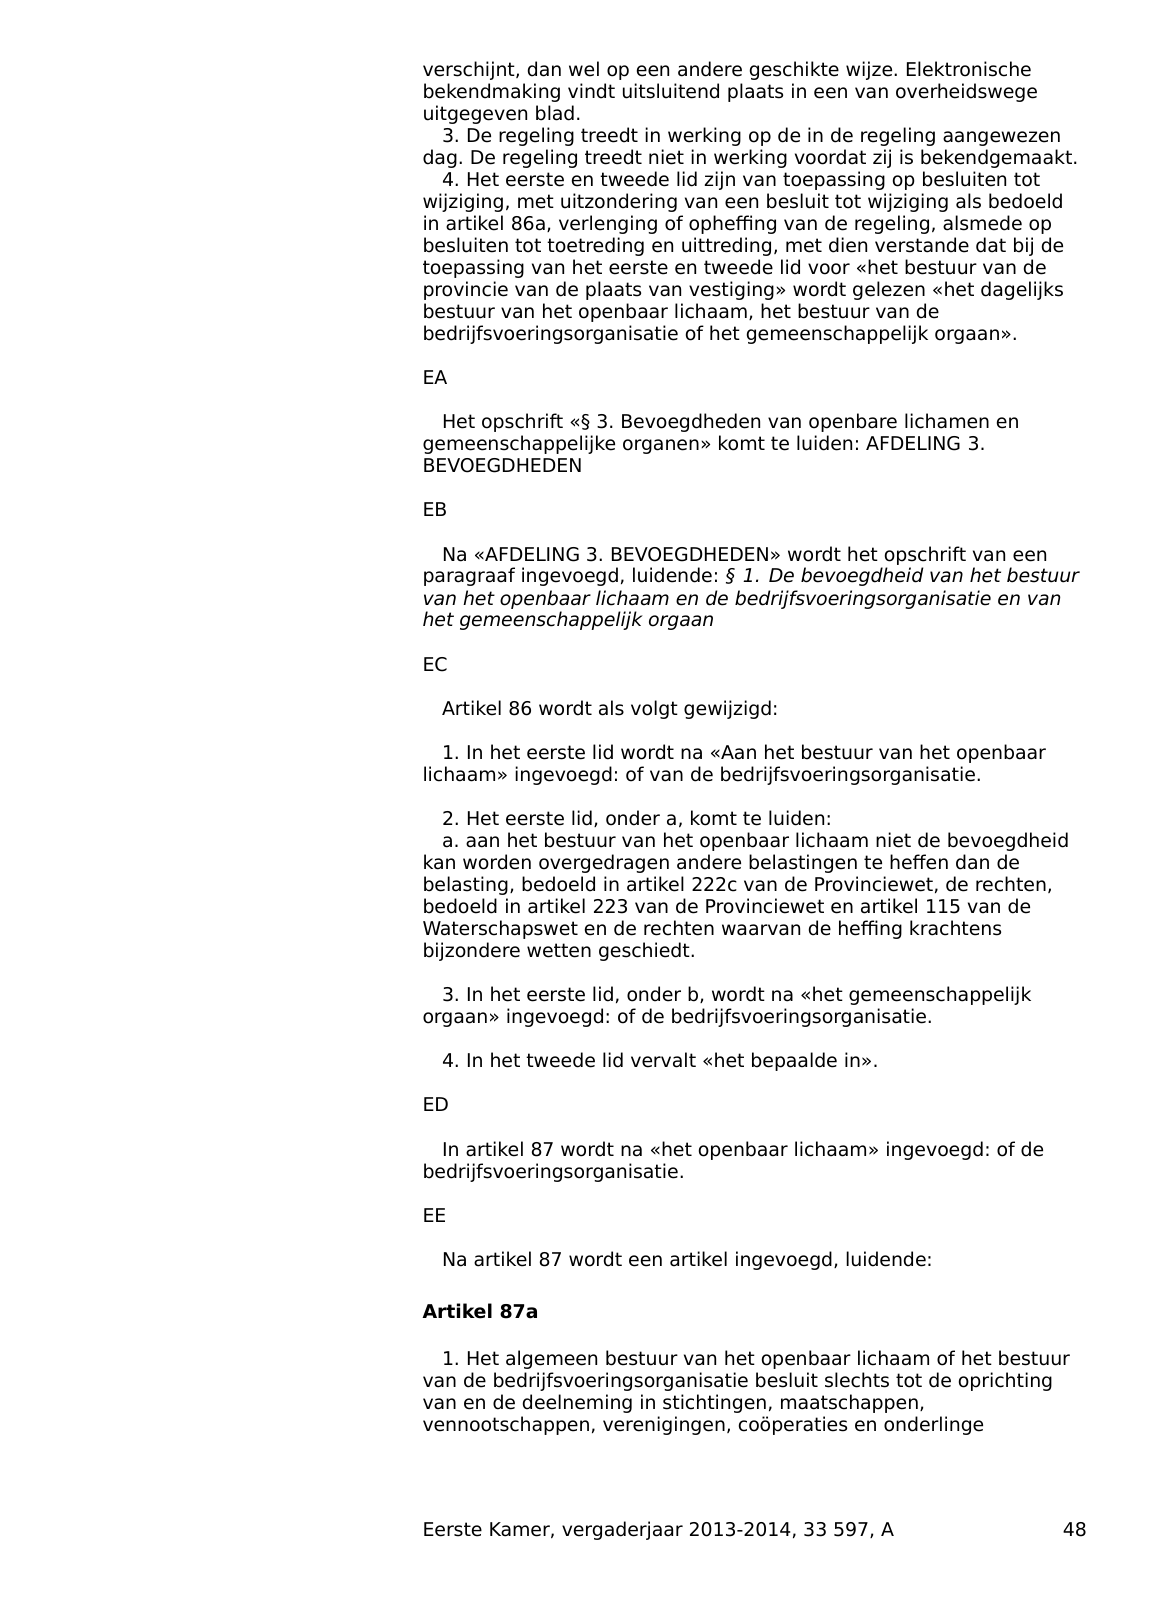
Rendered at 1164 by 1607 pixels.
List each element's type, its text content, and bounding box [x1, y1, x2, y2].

text EE [422, 1205, 1087, 1227]
text In artikel 87 wordt na «het openbaar lichaam» ingevoegd: of de bedrijfsvoeringsorganisatie. [422, 1138, 1087, 1182]
text verschijnt, dan wel op een andere geschikte wijze. Elektronische bekendmaking vindt uitsluitend plaats in een van overheidswege uitgegeven blad. [422, 59, 1087, 125]
text EB [422, 499, 1087, 521]
subtitle Artikel 87a [422, 1301, 1087, 1323]
text Na «AFDELING 3. BEVOEGDHEDEN» wordt het opschrift van een paragraaf ingevoegd, luidende: § 1. De bevoegdheid van het bestuur van het openbaar lichaam en de bedrijfsvoeringsorganisatie en van het gemeenschappelijk orgaan [422, 543, 1087, 631]
text 4. In het tweede lid vervalt «het bepaalde in». [422, 1050, 1087, 1072]
text Artikel 86 wordt als volgt gewijzigd: [422, 698, 1087, 720]
text Het opschrift «§ 3. Bevoegdheden van openbare lichamen en gemeenschappelijke organen» komt te luiden: AFDELING 3. BEVOEGDHEDEN [422, 411, 1087, 477]
text Na artikel 87 wordt een artikel ingevoegd, luidende: [422, 1249, 1087, 1271]
text 1. Het algemeen bestuur van het openbaar lichaam of het bestuur van de bedrijfsvoeringsorganisatie besluit slechts tot de oprichting van en de deelneming in stichtingen, maatschappen, vennootschappen, verenigingen, coöperaties en onderlinge [422, 1348, 1087, 1436]
text a. aan het bestuur van het openbaar lichaam niet de bevoegdheid kan worden overgedragen andere belastingen te heffen dan de belasting, bedoeld in artikel 222c van de Provinciewet, de rechten, bedoeld in artikel 223 van de Provinciewet en artikel 115 van de Waterschapswet en de rechten waarvan de heffing krachtens bijzondere wetten geschiedt. [422, 830, 1087, 962]
text ED [422, 1094, 1087, 1116]
text EA [422, 367, 1087, 389]
text 3. In het eerste lid, onder b, wordt na «het gemeenschappelijk orgaan» ingevoegd: of de bedrijfsvoeringsorganisatie. [422, 984, 1087, 1028]
text 4. Het eerste en tweede lid zijn van toepassing op besluiten tot wijziging, met uitzondering van een besluit tot wijziging als bedoeld in artikel 86a, verlenging of opheffing van de regeling, alsmede op besluiten tot toetreding en uittreding, met dien verstande dat bij de toepassing van het eerste en tweede lid voor «het bestuur van de provincie van de plaats van vestiging» wordt gelezen «het dagelijks bestuur van het openbaar lichaam, het bestuur van de bedrijfsvoeringsorganisatie of het gemeenschappelijk orgaan». [422, 169, 1087, 345]
text 2. Het eerste lid, onder a, komt te luiden: [422, 808, 1087, 830]
text 3. De regeling treedt in werking op de in de regeling aangewezen dag. De regeling treedt niet in werking voordat zij is bekendgemaakt. [422, 125, 1087, 169]
text EC [422, 653, 1087, 676]
text 1. In het eerste lid wordt na «Aan het bestuur van het openbaar lichaam» ingevoegd: of van de bedrijfsvoeringsorganisatie. [422, 742, 1087, 786]
